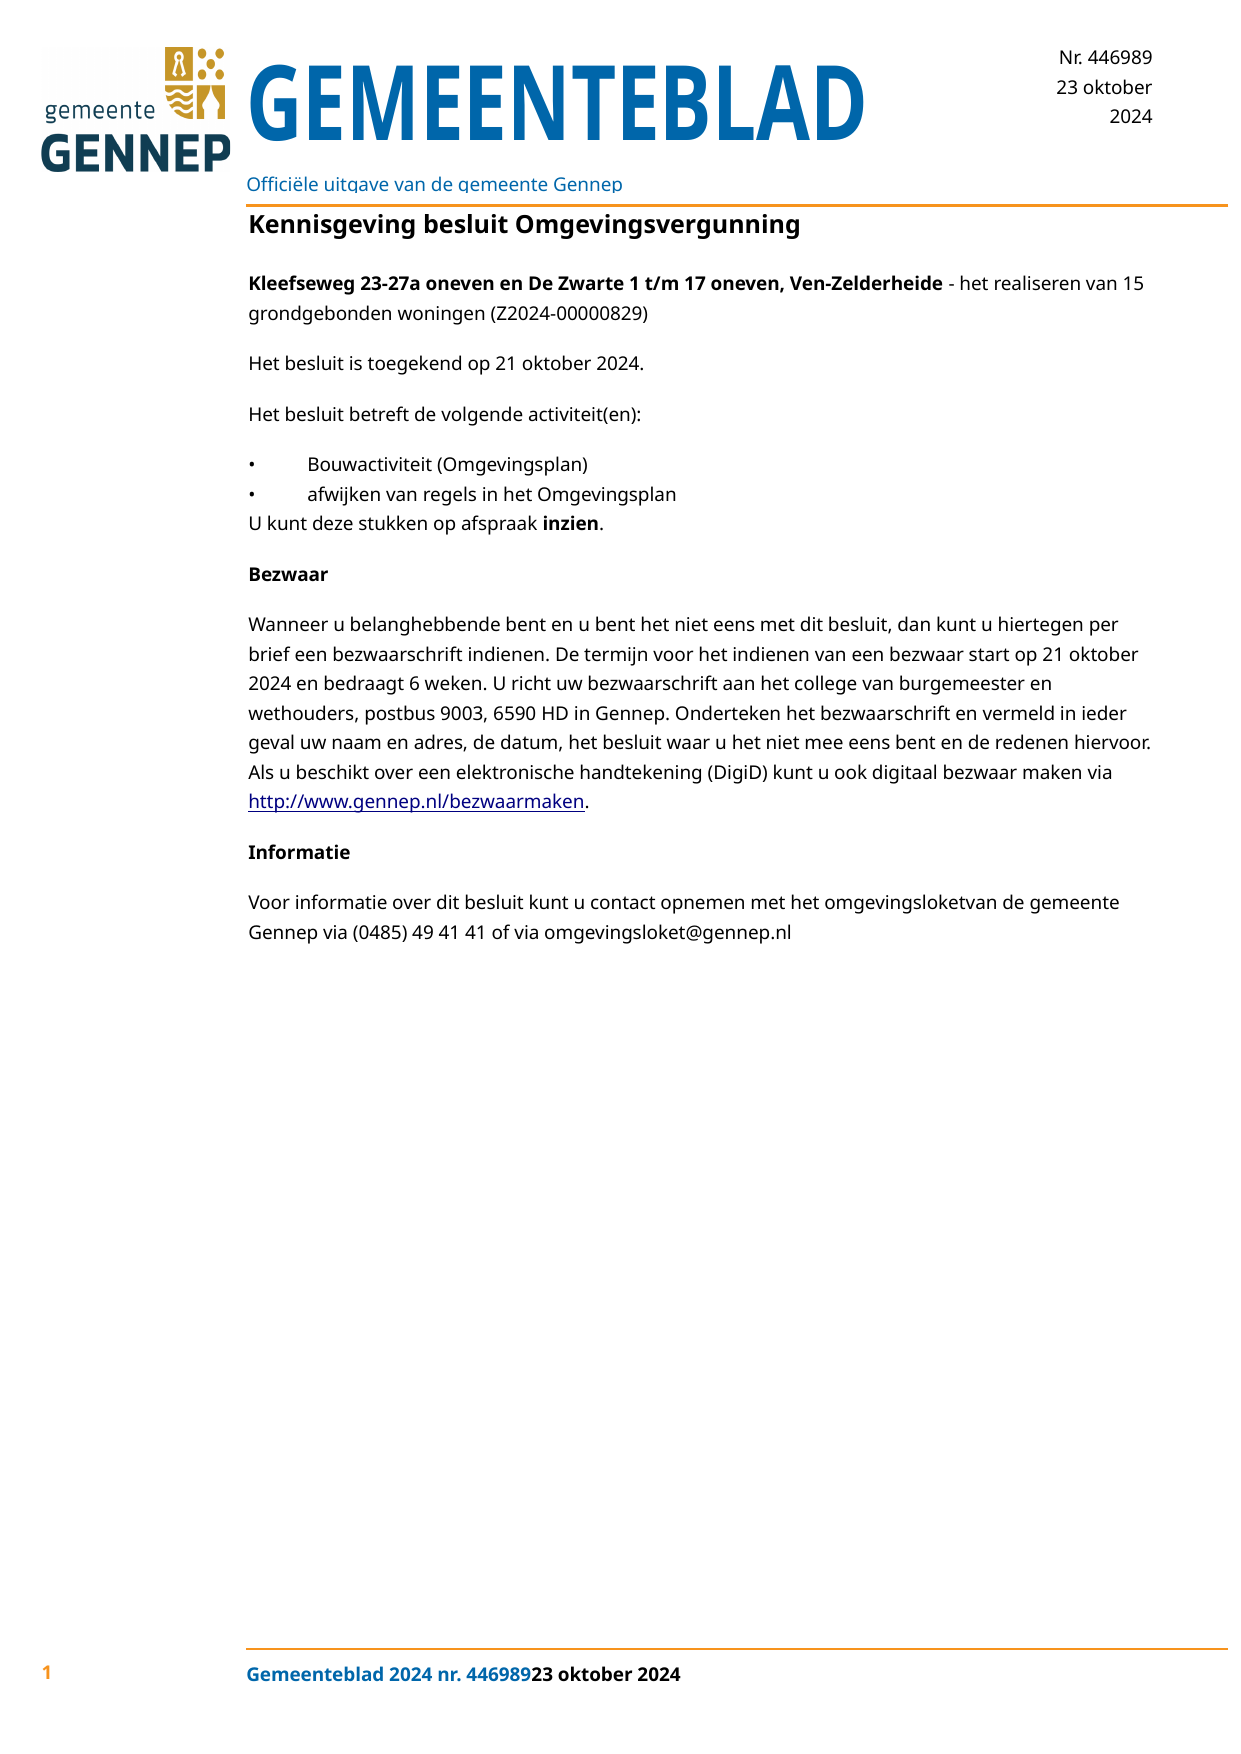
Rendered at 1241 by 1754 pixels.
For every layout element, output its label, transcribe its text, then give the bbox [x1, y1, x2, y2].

text Kennisgeving besluit Omgevingsvergunning [248, 207, 1152, 241]
text U kunt deze stukken op afspraak inzien. [248, 510, 1152, 536]
text Het besluit betreft de volgende activiteit(en): [248, 401, 1152, 426]
list Bouwactiviteit (Omgevingsplan) [248, 451, 1152, 477]
list afwijken van regels in het Omgevingsplan [248, 481, 1152, 506]
picture [41, 47, 231, 172]
text Informatie [248, 839, 1152, 865]
text Bezwaar [248, 561, 1152, 586]
text Het besluit is toegekend op 21 oktober 2024. [248, 350, 1152, 376]
text Voor informatie over dit besluit kunt u contact opnemen met het omgevingsloketvan de gemeente Gennep via (0485) 49 41 41 of via omgevingsloket@gennep.nl [248, 889, 1152, 945]
text Kleefseweg 23-27a oneven en De Zwarte 1 t/m 17 oneven, Ven-Zelderheide - het realiseren van 15 grondgebonden woningen (Z2024-00000829) [248, 270, 1152, 326]
text Wanneer u belanghebbende bent en u bent het niet eens met dit besluit, dan kunt u hiertegen per brief een bezwaarschrift indienen. De termijn voor het indienen van een bezwaar start op 21 oktober 2024 en bedraagt 6 weken. U richt uw bezwaarschrift aan het college van burgemeester en wethouders, postbus 9003, 6590 HD in Gennep. Onderteken het bezwaarschrift en vermeld in ieder geval uw naam en adres, de datum, het besluit waar u het niet mee eens bent en de redenen hiervoor. Als u beschikt over een elektronische handtekening (DigiD) kunt u ook digitaal bezwaar maken via http://www.gennep.nl/bezwaarmaken. [248, 611, 1152, 814]
